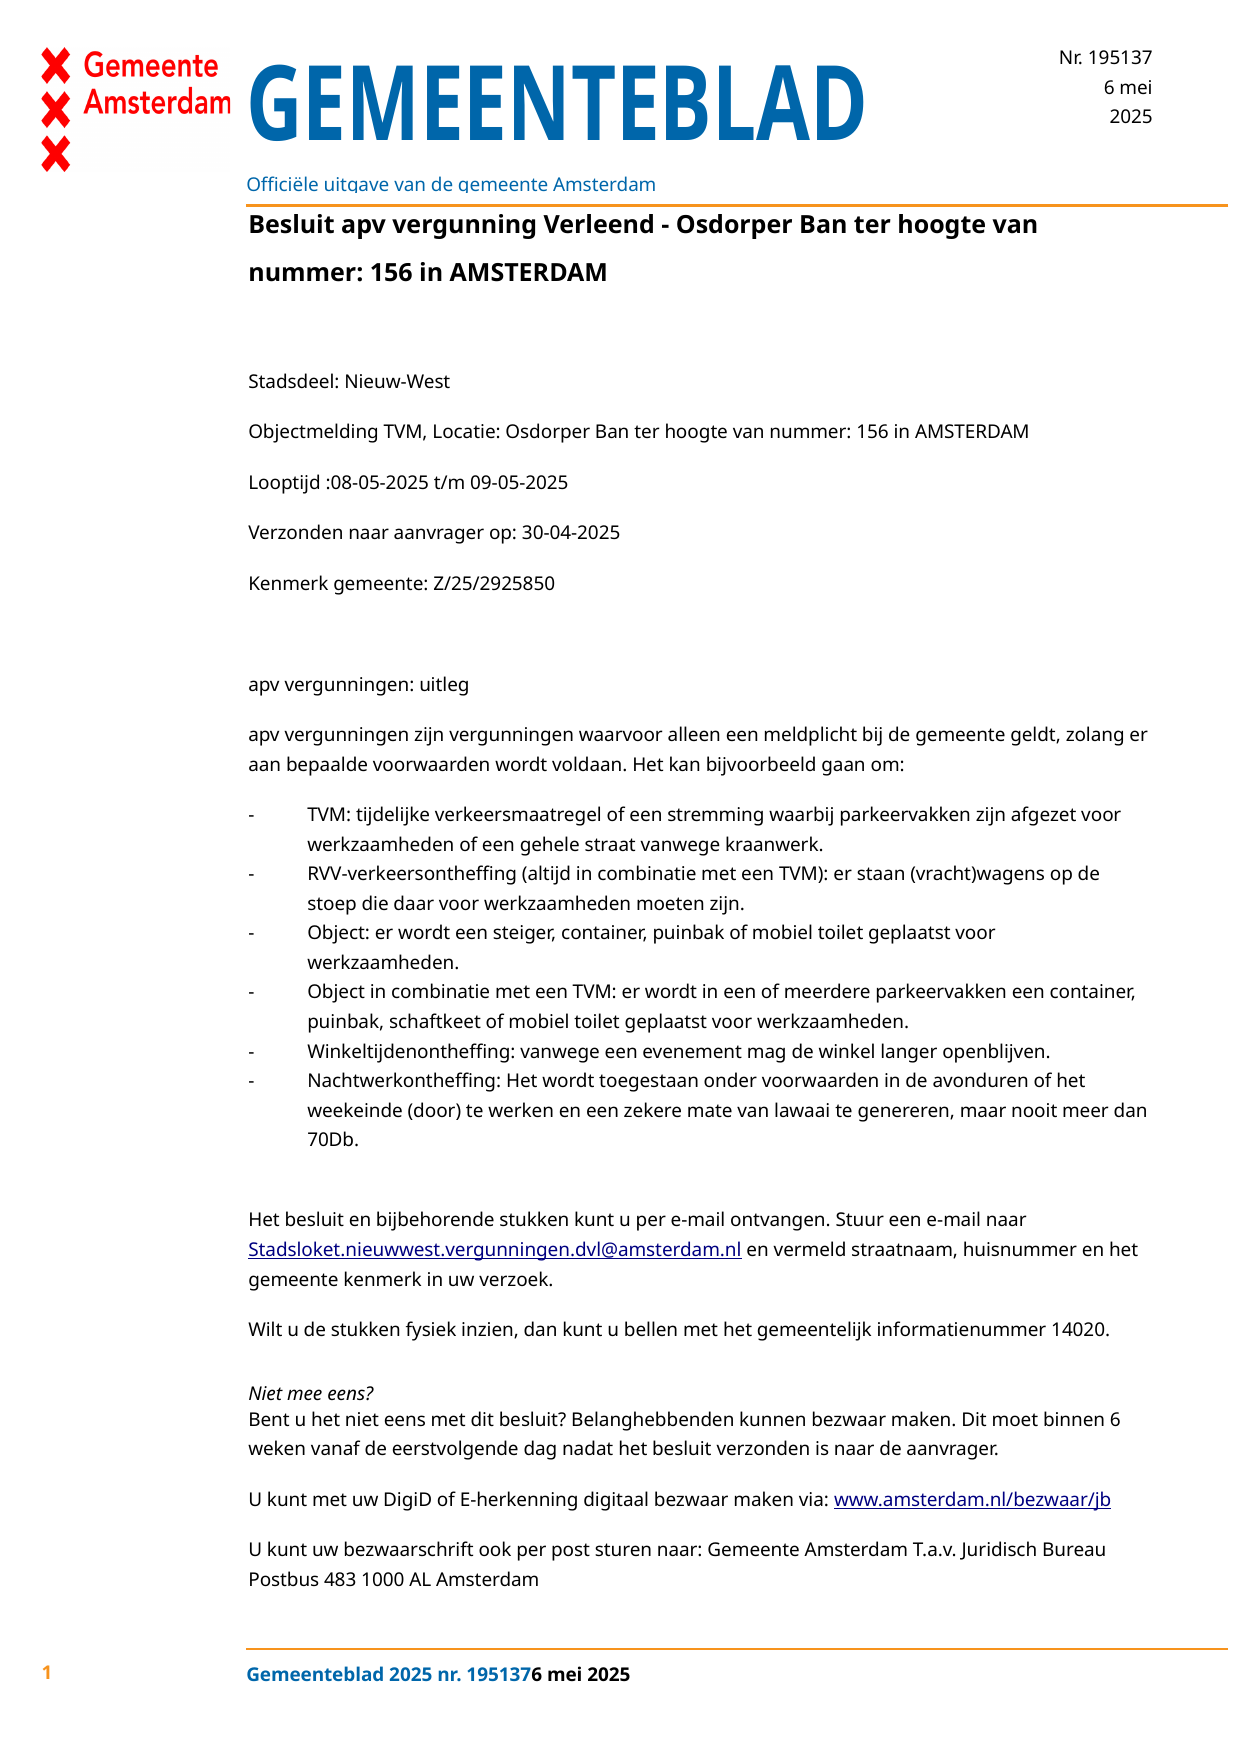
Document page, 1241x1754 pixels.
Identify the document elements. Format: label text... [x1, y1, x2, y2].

text Kenmerk gemeente: Z/25/2925850 [248, 570, 1152, 596]
text Stadsdeel: Nieuw-West [248, 368, 1152, 394]
text apv vergunningen zijn vergunningen waarvoor alleen een meldplicht bij de gemeente geldt, zolang er aan bepaalde voorwaarden wordt voldaan. Het kan bijvoorbeeld gaan om: [248, 721, 1152, 777]
text Looptijd :08-05-2025 t/m 09-05-2025 [248, 469, 1152, 495]
text U kunt met uw DigiD of E-herkenning digitaal bezwaar maken via: www.amsterdam.nl/bezwaar/jb [248, 1486, 1152, 1512]
list Nachtwerkontheffing: Het wordt toegestaan onder voorwaarden in de avonduren of het weekeinde (door) te werken en een zekere mate van lawaai te genereren, maar nooit meer dan 70Db. [248, 1067, 1152, 1152]
text U kunt uw bezwaarschrift ook per post sturen naar: Gemeente Amsterdam T.a.v. Juridisch Bureau Postbus 483 1000 AL Amsterdam [248, 1536, 1152, 1592]
list Winkeltijdenontheffing: vanwege een evenement mag de winkel langer openblijven. [248, 1038, 1152, 1064]
text Verzonden naar aanvrager op: 30-04-2025 [248, 519, 1152, 545]
text Niet mee eens? [248, 1380, 1152, 1406]
list TVM: tijdelijke verkeersmaatregel of een stremming waarbij parkeervakken zijn afgezet voor werkzaamheden of een gehele straat vanwege kraanwerk. [248, 801, 1152, 857]
text Wilt u de stukken fysiek inzien, dan kunt u bellen met het gemeentelijk informatienummer 14020. [248, 1316, 1152, 1342]
text Bent u het niet eens met dit besluit? Belanghebbenden kunnen bezwaar maken. Dit moet binnen 6 weken vanaf de eerstvolgende dag nadat het besluit verzonden is naar de aanvrager. [248, 1406, 1152, 1461]
picture [41, 47, 231, 172]
text Besluit apv vergunning Verleend - Osdorper Ban ter hoogte van nummer: 156 in AMSTERDAM [248, 207, 1152, 288]
text apv vergunningen: uitleg [248, 671, 1152, 697]
text Objectmelding TVM, Locatie: Osdorper Ban ter hoogte van nummer: 156 in AMSTERDAM [248, 419, 1152, 444]
list Object in combinatie met een TVM: er wordt in een of meerdere parkeervakken een container, puinbak, schaftkeet of mobiel toilet geplaatst voor werkzaamheden. [248, 979, 1152, 1034]
text Het besluit en bijbehorende stukken kunt u per e-mail ontvangen. Stuur een e-mail naar Stadsloket.nieuwwest.vergunningen.dvl@amsterdam.nl en vermeld straatnaam, huisnummer en het gemeente kenmerk in uw verzoek. [248, 1207, 1152, 1292]
list Object: er wordt een steiger, container, puinbak of mobiel toilet geplaatst voor werkzaamheden. [248, 919, 1152, 975]
list RVV-verkeersontheffing (altijd in combinatie met een TVM): er staan (vracht)wagens op de stoep die daar voor werkzaamheden moeten zijn. [248, 860, 1152, 916]
